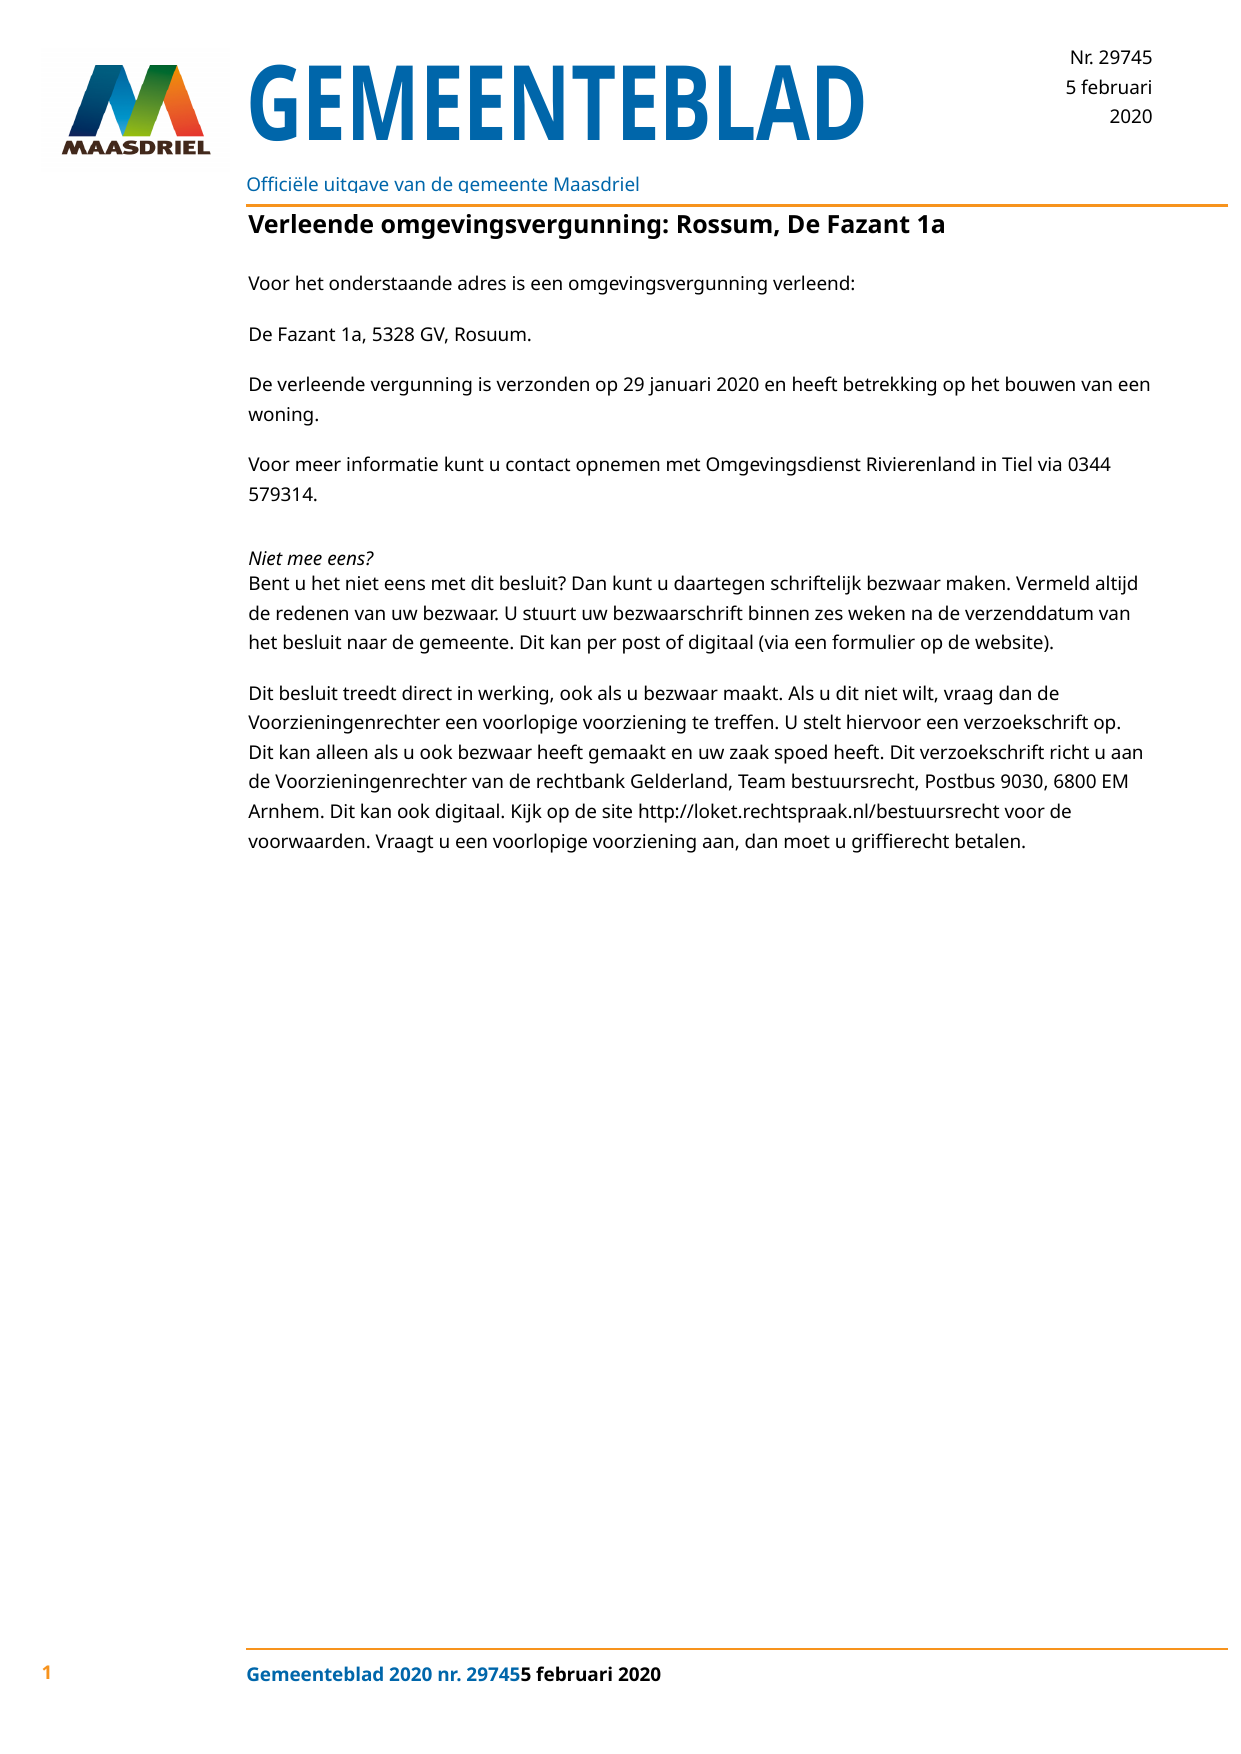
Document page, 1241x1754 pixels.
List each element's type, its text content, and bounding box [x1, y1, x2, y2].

text De Fazant 1a, 5328 GV, Rosuum. [248, 321, 1152, 346]
text De verleende vergunning is verzonden op 29 januari 2020 en heeft betrekking op het bouwen van een woning. [248, 371, 1152, 426]
text Voor het onderstaande adres is een omgevingsvergunning verleend: [248, 270, 1152, 296]
picture [41, 47, 231, 172]
text Niet mee eens? [248, 545, 1152, 570]
text Bent u het niet eens met dit besluit? Dan kunt u daartegen schriftelijk bezwaar maken. Vermeld altijd de redenen van uw bezwaar. U stuurt uw bezwaarschrift binnen zes weken na de verzenddatum van het besluit naar de gemeente. Dit kan per post of digitaal (via een formulier op de website). [248, 570, 1152, 655]
text Dit besluit treedt direct in werking, ook als u bezwaar maakt. Als u dit niet wilt, vraag dan de Voorzieningenrechter een voorlopige voorziening te treffen. U stelt hiervoor een verzoekschrift op. Dit kan alleen als u ook bezwaar heeft gemaakt en uw zaak spoed heeft. Dit verzoekschrift richt u aan de Voorzieningenrechter van de rechtbank Gelderland, Team bestuursrecht, Postbus 9030, 6800 EM Arnhem. Dit kan ook digitaal. Kijk op de site http://loket.rechtspraak.nl/bestuursrecht voor de voorwaarden. Vraagt u een voorlopige voorziening aan, dan moet u griffierecht betalen. [248, 680, 1152, 854]
text Voor meer informatie kunt u contact opnemen met Omgevingsdienst Rivierenland in Tiel via 0344 579314. [248, 451, 1152, 506]
text Verleende omgevingsvergunning: Rossum, De Fazant 1a [248, 207, 1152, 241]
